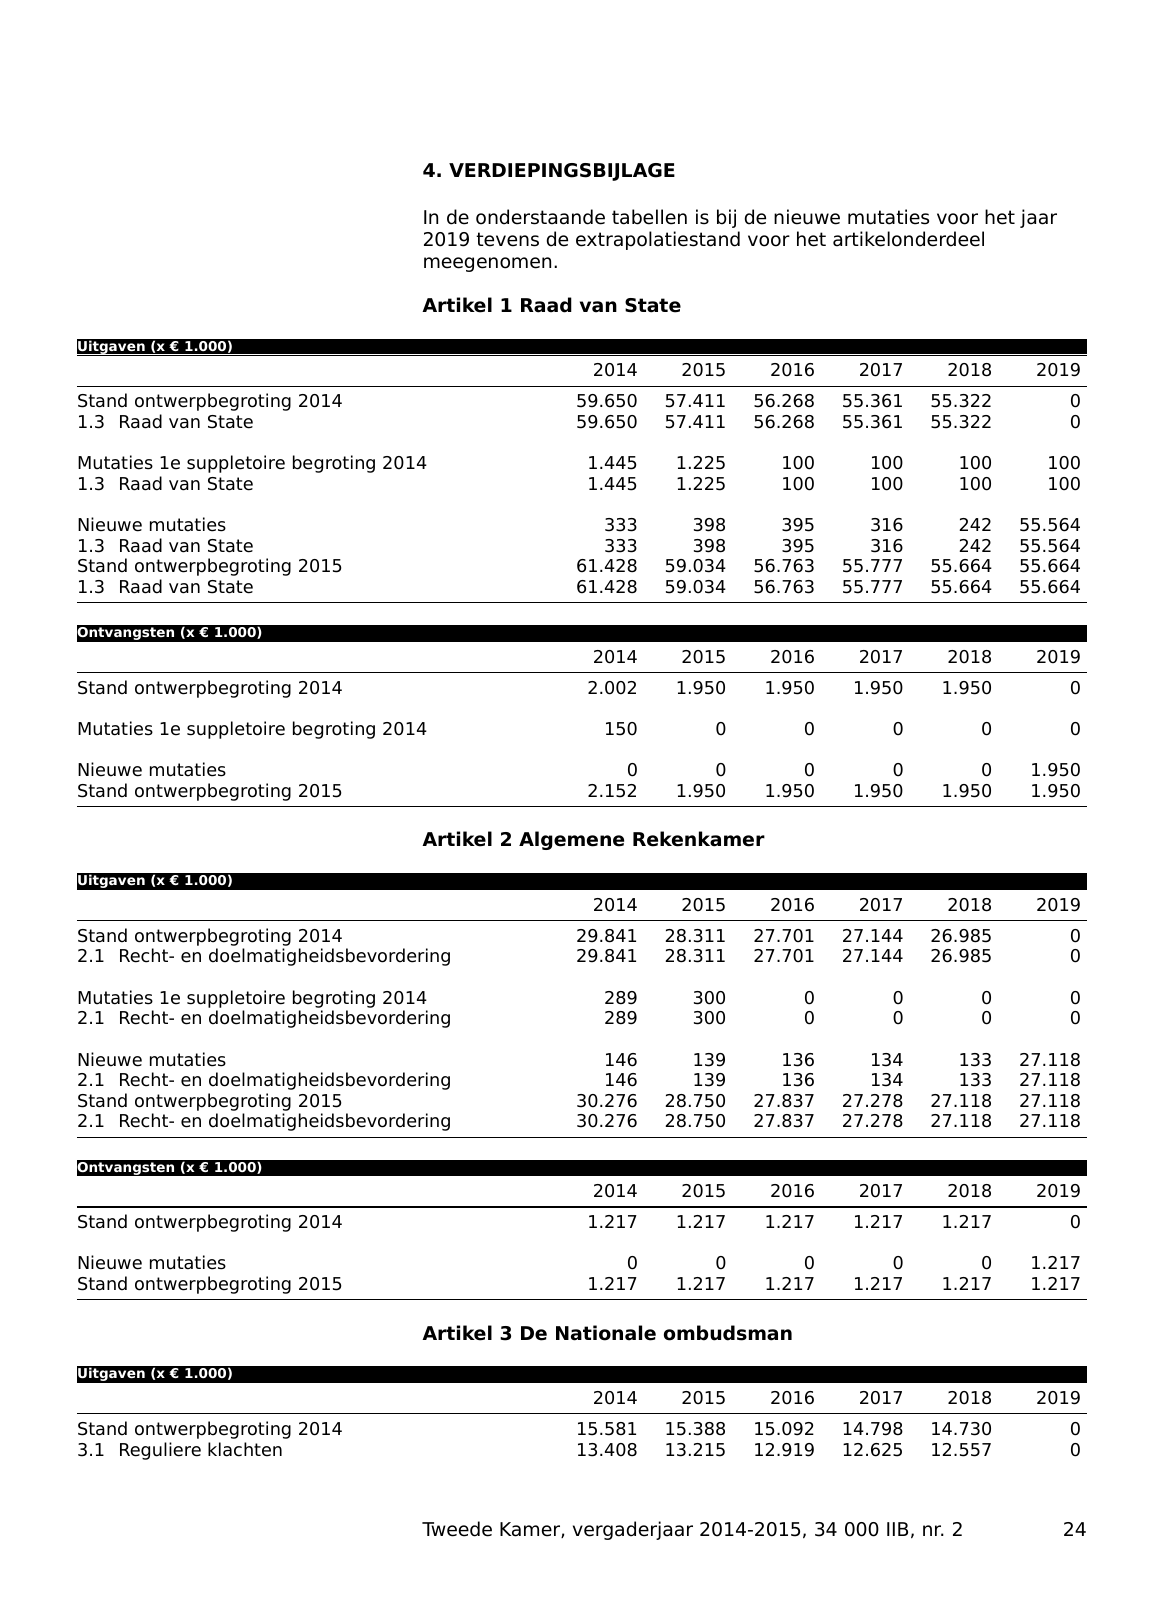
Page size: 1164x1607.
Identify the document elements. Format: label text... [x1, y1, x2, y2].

table_cell 133 [909, 1070, 998, 1091]
table_cell 300 [644, 1008, 732, 1029]
table_cell 2.1 [77, 946, 112, 967]
table_cell 0 [998, 946, 1087, 967]
table_cell [112, 698, 555, 719]
table_cell Mutaties 1e suppletoire begroting 2014 [77, 988, 555, 1008]
table_cell 0 [998, 988, 1087, 1008]
table_cell 2015 [644, 890, 732, 920]
table_cell [644, 698, 732, 719]
table_cell Recht- en doelmatigheidsbevordering [112, 1008, 555, 1029]
table_cell 289 [555, 1008, 644, 1029]
table_cell 0 [998, 387, 1087, 412]
table_cell Raad van State [112, 474, 555, 494]
table_cell 12.625 [821, 1440, 909, 1460]
table_cell 289 [555, 988, 644, 1008]
table_cell 1.217 [644, 1274, 732, 1299]
table_cell 2015 [644, 1176, 732, 1206]
table_cell 1.3 [77, 474, 112, 494]
table_cell [555, 1029, 644, 1049]
table_cell 61.428 [555, 577, 644, 602]
table_cell 13.215 [644, 1440, 732, 1460]
table_cell 100 [998, 453, 1087, 474]
table_cell 56.268 [732, 412, 821, 433]
table_cell 0 [644, 719, 732, 739]
table_cell Stand ontwerpbegroting 2014 [77, 1414, 555, 1439]
table_cell 100 [821, 453, 909, 474]
table_cell 28.750 [644, 1111, 732, 1137]
table_cell 1.217 [909, 1208, 998, 1233]
table_cell 55.361 [821, 387, 909, 412]
table_cell 1.950 [732, 781, 821, 806]
table_cell 1.217 [732, 1208, 821, 1233]
table_cell Nieuwe mutaties [77, 1050, 555, 1070]
table_cell 2016 [732, 642, 821, 672]
table_cell 2018 [909, 890, 998, 920]
table_cell 316 [821, 536, 909, 556]
table_cell 134 [821, 1070, 909, 1091]
table_cell Stand ontwerpbegroting 2014 [77, 673, 555, 698]
table_cell 0 [909, 719, 998, 739]
table_cell 27.144 [821, 946, 909, 967]
table_cell 55.777 [821, 577, 909, 602]
table_cell 1.217 [821, 1208, 909, 1233]
table_cell [77, 1029, 112, 1049]
table_cell 0 [998, 673, 1087, 698]
table_cell 56.763 [732, 577, 821, 602]
table_cell 0 [998, 1414, 1087, 1439]
table_cell [77, 433, 112, 453]
table_cell 1.950 [998, 760, 1087, 781]
table_cell Stand ontwerpbegroting 2015 [77, 1091, 555, 1111]
table_cell [112, 1029, 555, 1049]
table_cell [821, 740, 909, 760]
table_cell 2017 [821, 1176, 909, 1206]
table_cell [112, 433, 555, 453]
table_header Uitgaven (x € 1.000) [77, 339, 1087, 354]
table_cell 55.664 [998, 577, 1087, 602]
table_cell 100 [821, 474, 909, 494]
table_cell 0 [732, 1253, 821, 1274]
table_cell [909, 495, 998, 515]
table_cell 12.557 [909, 1440, 998, 1460]
table_cell [909, 433, 998, 453]
table_cell 29.841 [555, 946, 644, 967]
table_cell 59.650 [555, 387, 644, 412]
table_cell 1.950 [909, 673, 998, 698]
table_cell 29.841 [555, 921, 644, 946]
table_cell 1.225 [644, 453, 732, 474]
table_cell 2.152 [555, 781, 644, 806]
table_cell Nieuwe mutaties [77, 760, 555, 781]
table_cell [555, 740, 644, 760]
table_cell Stand ontwerpbegroting 2015 [77, 1274, 555, 1299]
table_cell 1.445 [555, 453, 644, 474]
table_cell [112, 356, 555, 386]
table_cell [909, 967, 998, 988]
table_cell Reguliere klachten [112, 1440, 555, 1460]
table_cell [644, 495, 732, 515]
table_cell 2018 [909, 1176, 998, 1206]
table_cell 100 [732, 453, 821, 474]
table_cell [644, 967, 732, 988]
table_cell 1.3 [77, 536, 112, 556]
table_cell [555, 495, 644, 515]
table_cell 26.985 [909, 946, 998, 967]
text In de onderstaande tabellen is bij de nieuwe mutaties voor het jaar 2019 tevens de extrapolatiestand voor het artikelonderdeel meegenomen. [422, 207, 1087, 273]
table_cell [732, 1233, 821, 1253]
table_cell 30.276 [555, 1111, 644, 1137]
table_cell 139 [644, 1050, 732, 1070]
table_cell [732, 495, 821, 515]
table_cell [909, 740, 998, 760]
subtitle Artikel 3 De Nationale ombudsman [422, 1322, 1087, 1344]
table_cell 59.034 [644, 577, 732, 602]
table_cell 2.1 [77, 1070, 112, 1091]
table_cell 316 [821, 515, 909, 536]
table_cell 0 [909, 760, 998, 781]
table_cell 1.225 [644, 474, 732, 494]
table_cell 27.701 [732, 921, 821, 946]
table_cell 0 [732, 760, 821, 781]
table_cell 100 [909, 474, 998, 494]
table_cell 1.217 [555, 1208, 644, 1233]
table_cell [112, 1233, 555, 1253]
table_cell 0 [644, 760, 732, 781]
table_cell [77, 642, 112, 672]
table_cell 1.950 [821, 673, 909, 698]
table_cell 55.777 [821, 556, 909, 577]
table_cell 1.3 [77, 412, 112, 433]
table_cell 28.750 [644, 1091, 732, 1111]
table_cell 1.950 [821, 781, 909, 806]
table_cell 0 [821, 988, 909, 1008]
table_cell 398 [644, 536, 732, 556]
table_cell Stand ontwerpbegroting 2014 [77, 1208, 555, 1233]
table_cell 1.217 [555, 1274, 644, 1299]
table_cell 14.798 [821, 1414, 909, 1439]
table_cell 59.650 [555, 412, 644, 433]
table_cell 2016 [732, 356, 821, 386]
table_cell 1.217 [998, 1253, 1087, 1274]
subtitle Artikel 2 Algemene Rekenkamer [422, 829, 1087, 851]
table_cell [998, 698, 1087, 719]
table_cell 2019 [998, 1383, 1087, 1413]
table_cell 55.664 [909, 577, 998, 602]
table_cell 100 [909, 453, 998, 474]
table_cell 2014 [555, 642, 644, 672]
table_cell 55.664 [909, 556, 998, 577]
table_cell 0 [909, 1253, 998, 1274]
table_cell [909, 698, 998, 719]
table_cell 0 [821, 719, 909, 739]
table_cell 146 [555, 1070, 644, 1091]
table_cell 27.118 [998, 1070, 1087, 1091]
table_cell 133 [909, 1050, 998, 1070]
table_cell [112, 740, 555, 760]
table_cell [998, 1029, 1087, 1049]
table_cell 2.1 [77, 1111, 112, 1137]
table_cell 0 [821, 1253, 909, 1274]
table_cell [77, 1233, 112, 1253]
table_cell 146 [555, 1050, 644, 1070]
table_cell Nieuwe mutaties [77, 515, 555, 536]
table_cell [77, 356, 112, 386]
table_cell [732, 740, 821, 760]
table_cell Stand ontwerpbegroting 2014 [77, 921, 555, 946]
table_cell [112, 967, 555, 988]
table_cell [112, 495, 555, 515]
table_cell 2016 [732, 1176, 821, 1206]
table_cell 395 [732, 536, 821, 556]
table_cell [77, 1176, 112, 1206]
table_cell 0 [998, 1008, 1087, 1029]
table_cell 0 [555, 1253, 644, 1274]
table_cell [77, 967, 112, 988]
table_cell 55.322 [909, 412, 998, 433]
table_cell [555, 967, 644, 988]
table_cell 56.268 [732, 387, 821, 412]
table_cell [644, 1233, 732, 1253]
table_cell 14.730 [909, 1414, 998, 1439]
table_header Uitgaven (x € 1.000) [77, 873, 1087, 889]
table_cell [998, 967, 1087, 988]
table_cell [998, 495, 1087, 515]
table_cell 15.581 [555, 1414, 644, 1439]
table_cell [732, 1029, 821, 1049]
table_cell 15.092 [732, 1414, 821, 1439]
table_cell Raad van State [112, 577, 555, 602]
table_cell 57.411 [644, 387, 732, 412]
table_cell 2017 [821, 1383, 909, 1413]
table_cell [555, 698, 644, 719]
table_cell Nieuwe mutaties [77, 1253, 555, 1274]
table_cell 1.950 [998, 781, 1087, 806]
table_cell 2019 [998, 1176, 1087, 1206]
table_cell 2019 [998, 890, 1087, 920]
table_cell 2017 [821, 642, 909, 672]
table_cell [998, 1233, 1087, 1253]
table_cell 0 [821, 1008, 909, 1029]
table_cell 55.564 [998, 515, 1087, 536]
table_cell Mutaties 1e suppletoire begroting 2014 [77, 719, 555, 739]
table_cell [732, 433, 821, 453]
table_cell 2.002 [555, 673, 644, 698]
table_cell 300 [644, 988, 732, 1008]
table_cell Recht- en doelmatigheidsbevordering [112, 1111, 555, 1137]
table_cell 56.763 [732, 556, 821, 577]
table_cell 1.950 [644, 673, 732, 698]
table_cell 1.217 [644, 1208, 732, 1233]
table_cell 0 [732, 719, 821, 739]
table_cell 28.311 [644, 921, 732, 946]
table_cell [821, 967, 909, 988]
table_cell [821, 495, 909, 515]
table_header Ontvangsten (x € 1.000) [77, 625, 1087, 641]
table_cell 0 [998, 1440, 1087, 1460]
table_cell 100 [998, 474, 1087, 494]
table_cell 57.411 [644, 412, 732, 433]
table_cell 150 [555, 719, 644, 739]
table_header Uitgaven (x € 1.000) [77, 1366, 1087, 1382]
table_cell 2019 [998, 642, 1087, 672]
table_cell 2015 [644, 642, 732, 672]
table_cell 0 [998, 921, 1087, 946]
table_cell 2018 [909, 1383, 998, 1413]
table_cell 0 [909, 988, 998, 1008]
table_cell 1.217 [909, 1274, 998, 1299]
table_cell 1.217 [998, 1274, 1087, 1299]
table_cell 55.322 [909, 387, 998, 412]
table_cell 55.664 [998, 556, 1087, 577]
subtitle 4. VERDIEPINGSBIJLAGE [422, 160, 1087, 182]
table_cell [821, 433, 909, 453]
table_cell 134 [821, 1050, 909, 1070]
table_cell [821, 1029, 909, 1049]
table_cell 2.1 [77, 1008, 112, 1029]
table_cell Recht- en doelmatigheidsbevordering [112, 1070, 555, 1091]
table_cell 2014 [555, 1176, 644, 1206]
table_cell 59.034 [644, 556, 732, 577]
table_cell 136 [732, 1050, 821, 1070]
table_cell 27.837 [732, 1111, 821, 1137]
table_cell 2017 [821, 356, 909, 386]
table_cell [77, 495, 112, 515]
table_cell Recht- en doelmatigheidsbevordering [112, 946, 555, 967]
table_cell [644, 433, 732, 453]
table_cell Raad van State [112, 536, 555, 556]
subtitle Artikel 1 Raad van State [422, 295, 1087, 317]
table_cell 27.837 [732, 1091, 821, 1111]
table_cell 28.311 [644, 946, 732, 967]
table_cell 242 [909, 536, 998, 556]
table_cell 27.701 [732, 946, 821, 967]
table_cell [112, 1176, 555, 1206]
table_cell 1.445 [555, 474, 644, 494]
table_cell 395 [732, 515, 821, 536]
table_cell 0 [644, 1253, 732, 1274]
table_cell [909, 1029, 998, 1049]
table_cell 55.564 [998, 536, 1087, 556]
table_cell [77, 698, 112, 719]
table_cell Stand ontwerpbegroting 2014 [77, 387, 555, 412]
table_cell 30.276 [555, 1091, 644, 1111]
table_cell 61.428 [555, 556, 644, 577]
table_cell [112, 642, 555, 672]
table_cell 3.1 [77, 1440, 112, 1460]
table_cell 136 [732, 1070, 821, 1091]
table_cell 2016 [732, 1383, 821, 1413]
table_cell 2016 [732, 890, 821, 920]
table_cell 2017 [821, 890, 909, 920]
table_cell 2014 [555, 1383, 644, 1413]
table_cell 1.950 [732, 673, 821, 698]
table_cell 398 [644, 515, 732, 536]
table_cell 2014 [555, 356, 644, 386]
table_cell 1.217 [821, 1274, 909, 1299]
table_cell 0 [998, 412, 1087, 433]
table_cell 26.985 [909, 921, 998, 946]
table_cell 2014 [555, 890, 644, 920]
table_cell [555, 433, 644, 453]
table_cell 2018 [909, 356, 998, 386]
table_cell 12.919 [732, 1440, 821, 1460]
table_cell 27.278 [821, 1091, 909, 1111]
table_cell 1.217 [732, 1274, 821, 1299]
table_cell 0 [998, 719, 1087, 739]
table_cell Mutaties 1e suppletoire begroting 2014 [77, 453, 555, 474]
table_cell Raad van State [112, 412, 555, 433]
table_cell 27.118 [909, 1111, 998, 1137]
table_cell 1.3 [77, 577, 112, 602]
table_cell [555, 1233, 644, 1253]
table_cell 27.144 [821, 921, 909, 946]
table_cell 1.950 [909, 781, 998, 806]
table_cell 0 [909, 1008, 998, 1029]
table_cell 27.118 [998, 1050, 1087, 1070]
table_cell 0 [821, 760, 909, 781]
table_cell [77, 1383, 112, 1413]
table_cell 27.278 [821, 1111, 909, 1137]
table_cell 2015 [644, 1383, 732, 1413]
table_cell 1.950 [644, 781, 732, 806]
table_cell [77, 890, 112, 920]
table_cell [644, 740, 732, 760]
table_cell [112, 890, 555, 920]
table_cell [909, 1233, 998, 1253]
table_cell [821, 1233, 909, 1253]
table_cell Stand ontwerpbegroting 2015 [77, 781, 555, 806]
table_cell 2019 [998, 356, 1087, 386]
table_cell [112, 1383, 555, 1413]
table_cell 242 [909, 515, 998, 536]
table_cell [644, 1029, 732, 1049]
table_cell [821, 698, 909, 719]
table_cell 0 [732, 988, 821, 1008]
table_cell 100 [732, 474, 821, 494]
table_cell 15.388 [644, 1414, 732, 1439]
table_cell 13.408 [555, 1440, 644, 1460]
table_cell [732, 967, 821, 988]
table_header Ontvangsten (x € 1.000) [77, 1160, 1087, 1175]
table_cell 333 [555, 515, 644, 536]
table_cell [77, 740, 112, 760]
table_cell 0 [555, 760, 644, 781]
table_cell 27.118 [998, 1091, 1087, 1111]
table_cell Stand ontwerpbegroting 2015 [77, 556, 555, 577]
table_cell 55.361 [821, 412, 909, 433]
table_cell 27.118 [909, 1091, 998, 1111]
table_cell 2018 [909, 642, 998, 672]
table_cell [732, 698, 821, 719]
table_cell [998, 740, 1087, 760]
table_cell 0 [998, 1208, 1087, 1233]
table_cell [998, 433, 1087, 453]
table_cell 139 [644, 1070, 732, 1091]
table_cell 0 [732, 1008, 821, 1029]
table_cell 2015 [644, 356, 732, 386]
table_cell 333 [555, 536, 644, 556]
table_cell 27.118 [998, 1111, 1087, 1137]
